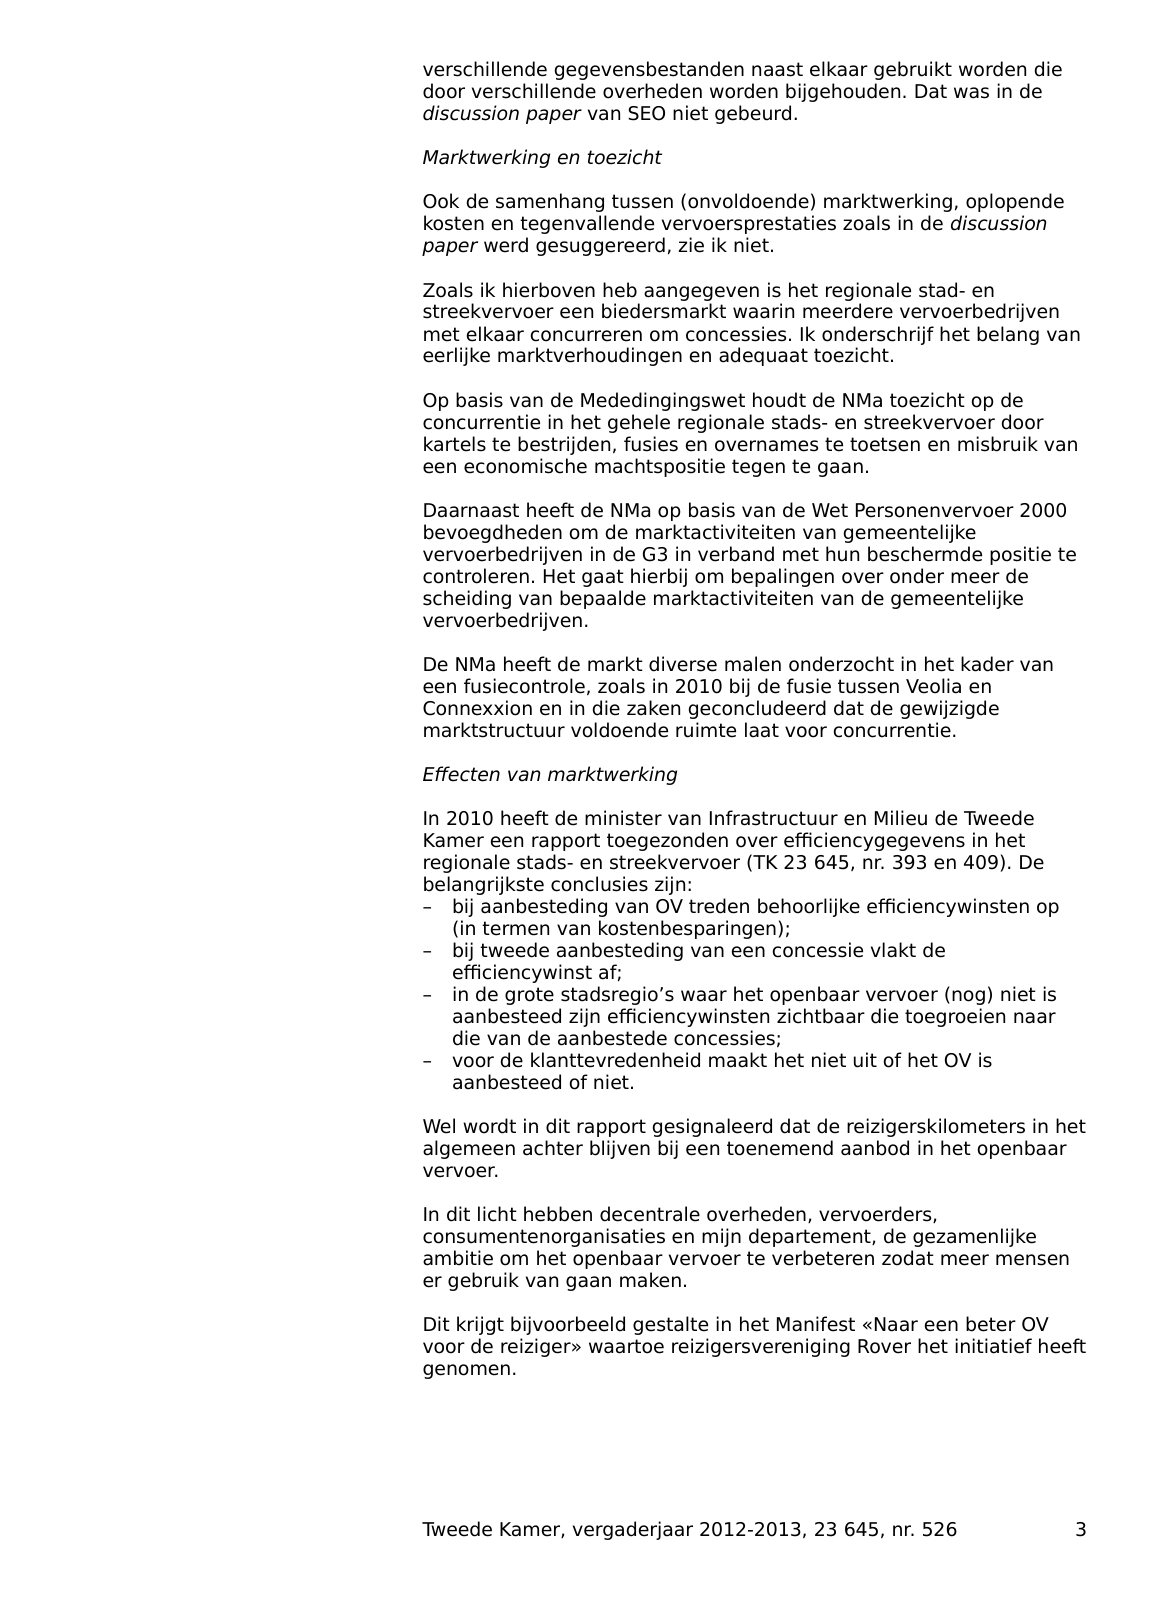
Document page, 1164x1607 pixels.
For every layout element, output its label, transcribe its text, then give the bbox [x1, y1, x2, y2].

subtitle Marktwerking en toezicht [422, 147, 1087, 169]
text De NMa heeft de markt diverse malen onderzocht in het kader van een fusiecontrole, zoals in 2010 bij de fusie tussen Veolia en Connexxion en in die zaken geconcludeerd dat de gewijzigde marktstructuur voldoende ruimte laat voor concurrentie. [422, 654, 1087, 742]
subtitle Effecten van marktwerking [422, 764, 1087, 786]
text – bij tweede aanbesteding van een concessie vlakt de efficiencywinst af; [422, 940, 1087, 984]
text In 2010 heeft de minister van Infrastructuur en Milieu de Tweede Kamer een rapport toegezonden over efficiencygegevens in het regionale stads- en streekvervoer (TK 23 645, nr. 393 en 409). De belangrijkste conclusies zijn: [422, 808, 1087, 896]
text Ook de samenhang tussen (onvoldoende) marktwerking, oplopende kosten en tegenvallende vervoersprestaties zoals in de discussion paper werd gesuggereerd, zie ik niet. [422, 191, 1087, 257]
text Dit krijgt bijvoorbeeld gestalte in het Manifest «Naar een beter OV voor de reiziger» waartoe reizigersvereniging Rover het initiatief heeft genomen. [422, 1314, 1087, 1380]
text verschillende gegevensbestanden naast elkaar gebruikt worden die door verschillende overheden worden bijgehouden. Dat was in de discussion paper van SEO niet gebeurd. [422, 59, 1087, 125]
text – bij aanbesteding van OV treden behoorlijke efficiencywinsten op (in termen van kostenbesparingen); [422, 896, 1087, 940]
text Wel wordt in dit rapport gesignaleerd dat de reizigerskilometers in het algemeen achter blijven bij een toenemend aanbod in het openbaar vervoer. [422, 1116, 1087, 1182]
text – in de grote stadsregio’s waar het openbaar vervoer (nog) niet is aanbesteed zijn efficiencywinsten zichtbaar die toegroeien naar die van de aanbestede concessies; [422, 984, 1087, 1050]
text In dit licht hebben decentrale overheden, vervoerders, consumentenorganisaties en mijn departement, de gezamenlijke ambitie om het openbaar vervoer te verbeteren zodat meer mensen er gebruik van gaan maken. [422, 1204, 1087, 1292]
text Zoals ik hierboven heb aangegeven is het regionale stad- en streekvervoer een biedersmarkt waarin meerdere vervoerbedrijven met elkaar concurreren om concessies. Ik onderschrijf het belang van eerlijke marktverhoudingen en adequaat toezicht. [422, 279, 1087, 367]
text Daarnaast heeft de NMa op basis van de Wet Personenvervoer 2000 bevoegdheden om de marktactiviteiten van gemeentelijke vervoerbedrijven in de G3 in verband met hun beschermde positie te controleren. Het gaat hierbij om bepalingen over onder meer de scheiding van bepaalde marktactiviteiten van de gemeentelijke vervoerbedrijven. [422, 500, 1087, 632]
text – voor de klanttevredenheid maakt het niet uit of het OV is aanbesteed of niet. [422, 1050, 1087, 1094]
text Op basis van de Mededingingswet houdt de NMa toezicht op de concurrentie in het gehele regionale stads- en streekvervoer door kartels te bestrijden, fusies en overnames te toetsen en misbruik van een economische machtspositie tegen te gaan. [422, 389, 1087, 477]
